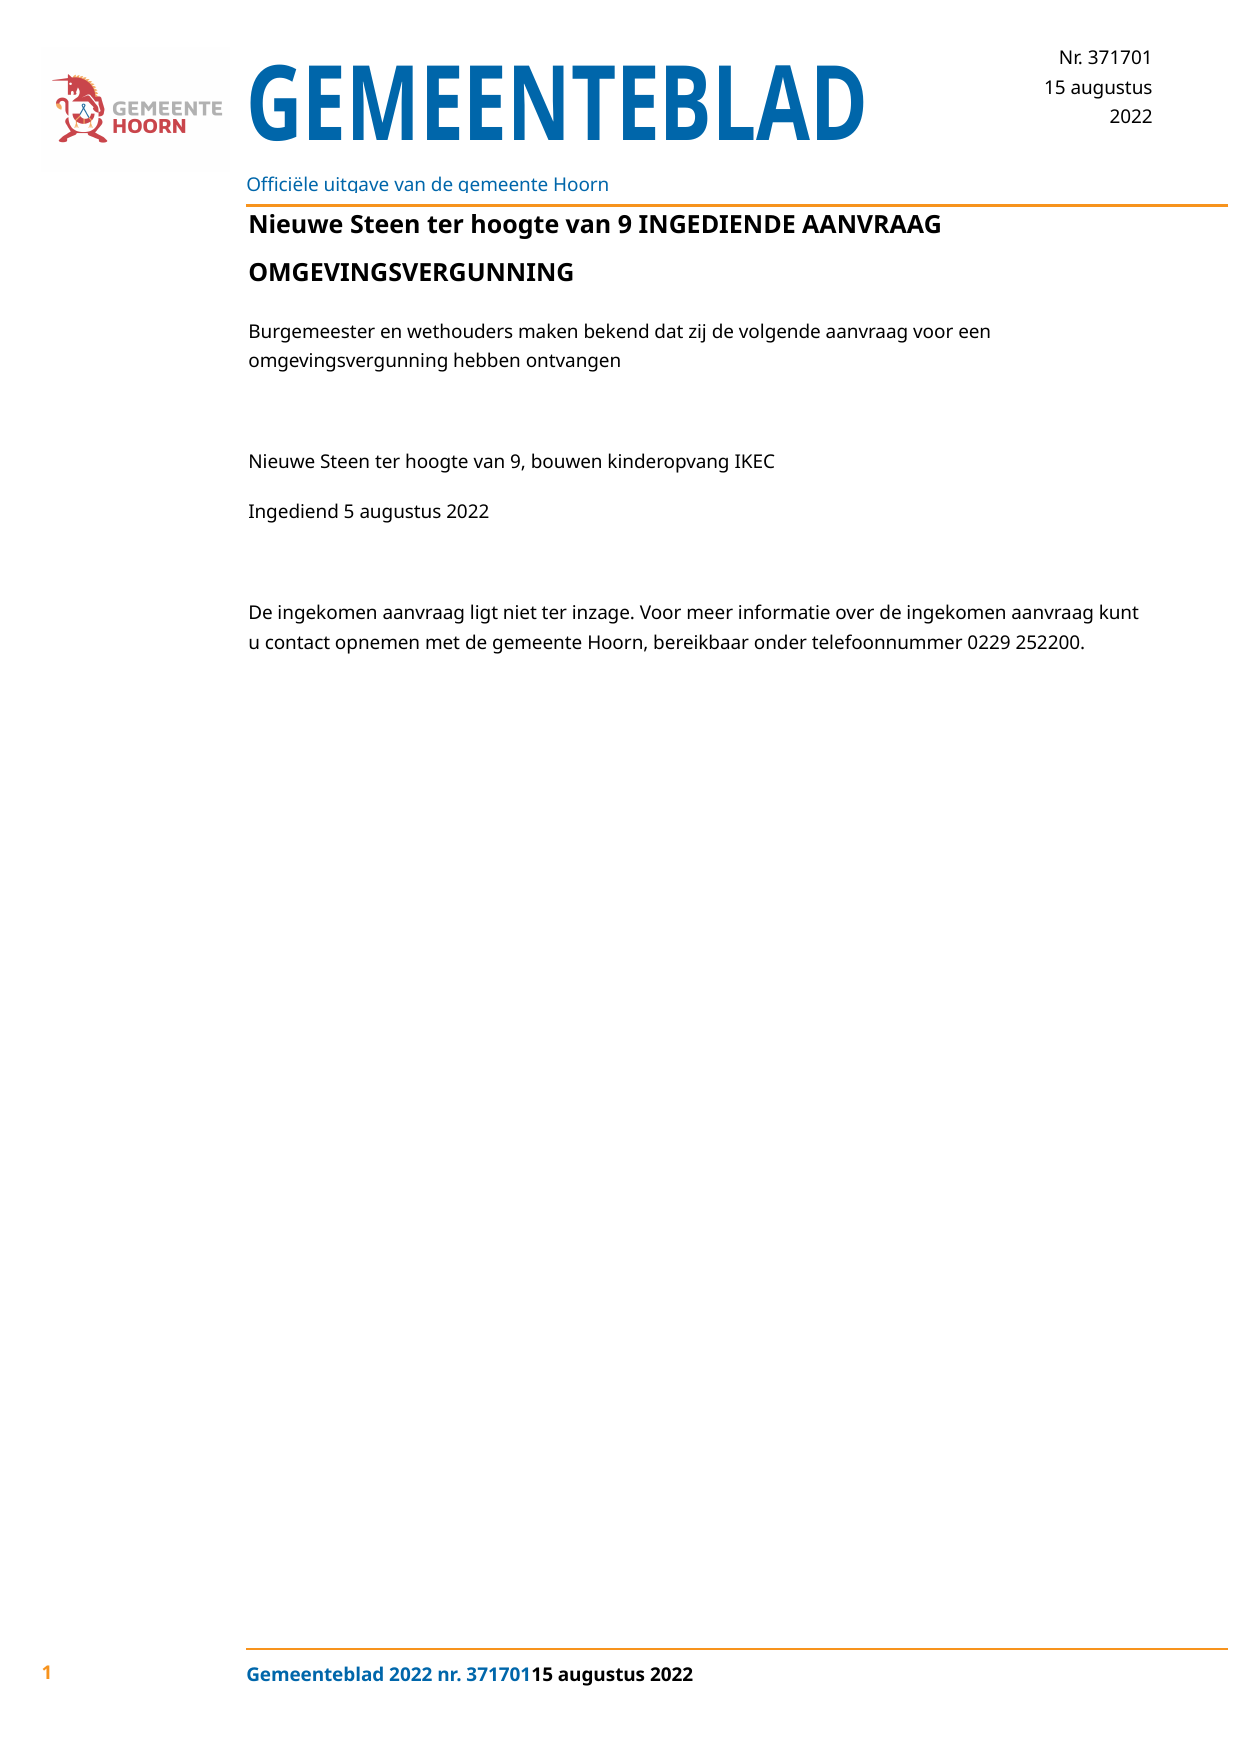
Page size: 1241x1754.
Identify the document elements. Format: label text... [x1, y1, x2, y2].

picture [41, 47, 231, 172]
text Nieuwe Steen ter hoogte van 9, bouwen kinderopvang IKEC [248, 448, 1152, 474]
text Ingediend 5 augustus 2022 [248, 499, 1152, 524]
text De ingekomen aanvraag ligt niet ter inzage. Voor meer informatie over de ingekomen aanvraag kunt u contact opnemen met de gemeente Hoorn, bereikbaar onder telefoonnummer 0229 252200. [248, 599, 1152, 655]
text Burgemeester en wethouders maken bekend dat zij de volgende aanvraag voor een omgevingsvergunning hebben ontvangen [248, 318, 1152, 373]
text Nieuwe Steen ter hoogte van 9 INGEDIENDE AANVRAAG OMGEVINGSVERGUNNING [248, 207, 1152, 288]
